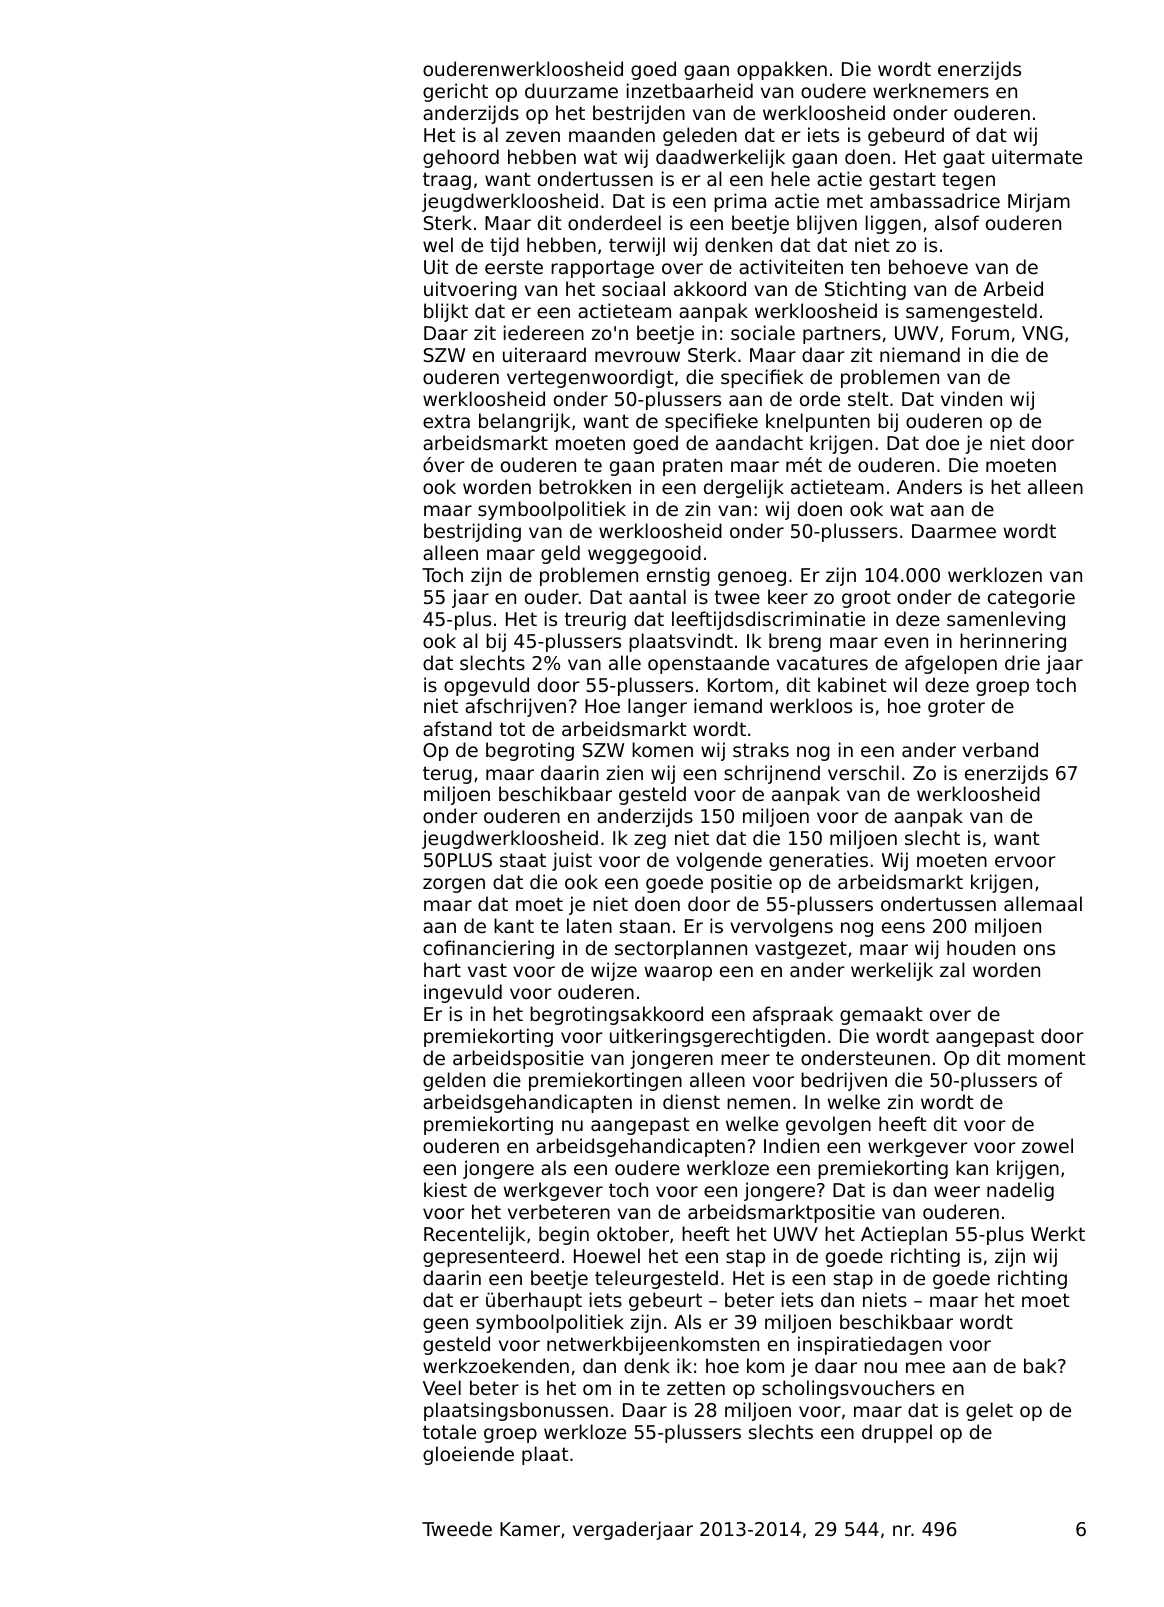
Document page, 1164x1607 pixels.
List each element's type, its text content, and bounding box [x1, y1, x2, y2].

text Op de begroting SZW komen wij straks nog in een ander verband terug, maar daarin zien wij een schrijnend verschil. Zo is enerzijds 67 miljoen beschikbaar gesteld voor de aanpak van de werkloosheid onder ouderen en anderzijds 150 miljoen voor de aanpak van de jeugdwerkloosheid. Ik zeg niet dat die 150 miljoen slecht is, want 50PLUS staat juist voor de volgende generaties. Wij moeten ervoor zorgen dat die ook een goede positie op de arbeidsmarkt krijgen, maar dat moet je niet doen door de 55-plussers ondertussen allemaal aan de kant te laten staan. Er is vervolgens nog eens 200 miljoen cofinanciering in de sectorplannen vastgezet, maar wij houden ons hart vast voor de wijze waarop een en ander werkelijk zal worden ingevuld voor ouderen. [422, 740, 1087, 1004]
text Uit de eerste rapportage over de activiteiten ten behoeve van de uitvoering van het sociaal akkoord van de Stichting van de Arbeid blijkt dat er een actieteam aanpak werkloosheid is samengesteld. Daar zit iedereen zo'n beetje in: sociale partners, UWV, Forum, VNG, SZW en uiteraard mevrouw Sterk. Maar daar zit niemand in die de ouderen vertegenwoordigt, die specifiek de problemen van de werkloosheid onder 50-plussers aan de orde stelt. Dat vinden wij extra belangrijk, want de specifieke knelpunten bij ouderen op de arbeidsmarkt moeten goed de aandacht krijgen. Dat doe je niet door óver de ouderen te gaan praten maar mét de ouderen. Die moeten ook worden betrokken in een dergelijk actieteam. Anders is het alleen maar symboolpolitiek in de zin van: wij doen ook wat aan de bestrijding van de werkloosheid onder 50-plussers. Daarmee wordt alleen maar geld weggegooid. [422, 257, 1087, 564]
text Het is al zeven maanden geleden dat er iets is gebeurd of dat wij gehoord hebben wat wij daadwerkelijk gaan doen. Het gaat uitermate traag, want ondertussen is er al een hele actie gestart tegen jeugdwerkloosheid. Dat is een prima actie met ambassadrice Mirjam Sterk. Maar dit onderdeel is een beetje blijven liggen, alsof ouderen wel de tijd hebben, terwijl wij denken dat dat niet zo is. [422, 125, 1087, 257]
text ouderenwerkloosheid goed gaan oppakken. Die wordt enerzijds gericht op duurzame inzetbaarheid van oudere werknemers en anderzijds op het bestrijden van de werkloosheid onder ouderen. [422, 59, 1087, 125]
text Toch zijn de problemen ernstig genoeg. Er zijn 104.000 werklozen van 55 jaar en ouder. Dat aantal is twee keer zo groot onder de categorie 45-plus. Het is treurig dat leeftijdsdiscriminatie in deze samenleving ook al bij 45-plussers plaatsvindt. Ik breng maar even in herinnering dat slechts 2% van alle openstaande vacatures de afgelopen drie jaar is opgevuld door 55-plussers. Kortom, dit kabinet wil deze groep toch niet afschrijven? Hoe langer iemand werkloos is, hoe groter de afstand tot de arbeidsmarkt wordt. [422, 564, 1087, 740]
text Er is in het begrotingsakkoord een afspraak gemaakt over de premiekorting voor uitkeringsgerechtigden. Die wordt aangepast door de arbeidspositie van jongeren meer te ondersteunen. Op dit moment gelden die premiekortingen alleen voor bedrijven die 50-plussers of arbeidsgehandicapten in dienst nemen. In welke zin wordt de premiekorting nu aangepast en welke gevolgen heeft dit voor de ouderen en arbeidsgehandicapten? Indien een werkgever voor zowel een jongere als een oudere werkloze een premiekorting kan krijgen, kiest de werkgever toch voor een jongere? Dat is dan weer nadelig voor het verbeteren van de arbeidsmarktpositie van ouderen. [422, 1004, 1087, 1224]
text Recentelijk, begin oktober, heeft het UWV het Actieplan 55-plus Werkt gepresenteerd. Hoewel het een stap in de goede richting is, zijn wij daarin een beetje teleurgesteld. Het is een stap in de goede richting dat er überhaupt iets gebeurt – beter iets dan niets – maar het moet geen symboolpolitiek zijn. Als er 39 miljoen beschikbaar wordt gesteld voor netwerkbijeenkomsten en inspiratiedagen voor werkzoekenden, dan denk ik: hoe kom je daar nou mee aan de bak? Veel beter is het om in te zetten op scholingsvouchers en plaatsingsbonussen. Daar is 28 miljoen voor, maar dat is gelet op de totale groep werkloze 55-plussers slechts een druppel op de gloeiende plaat. [422, 1224, 1087, 1466]
